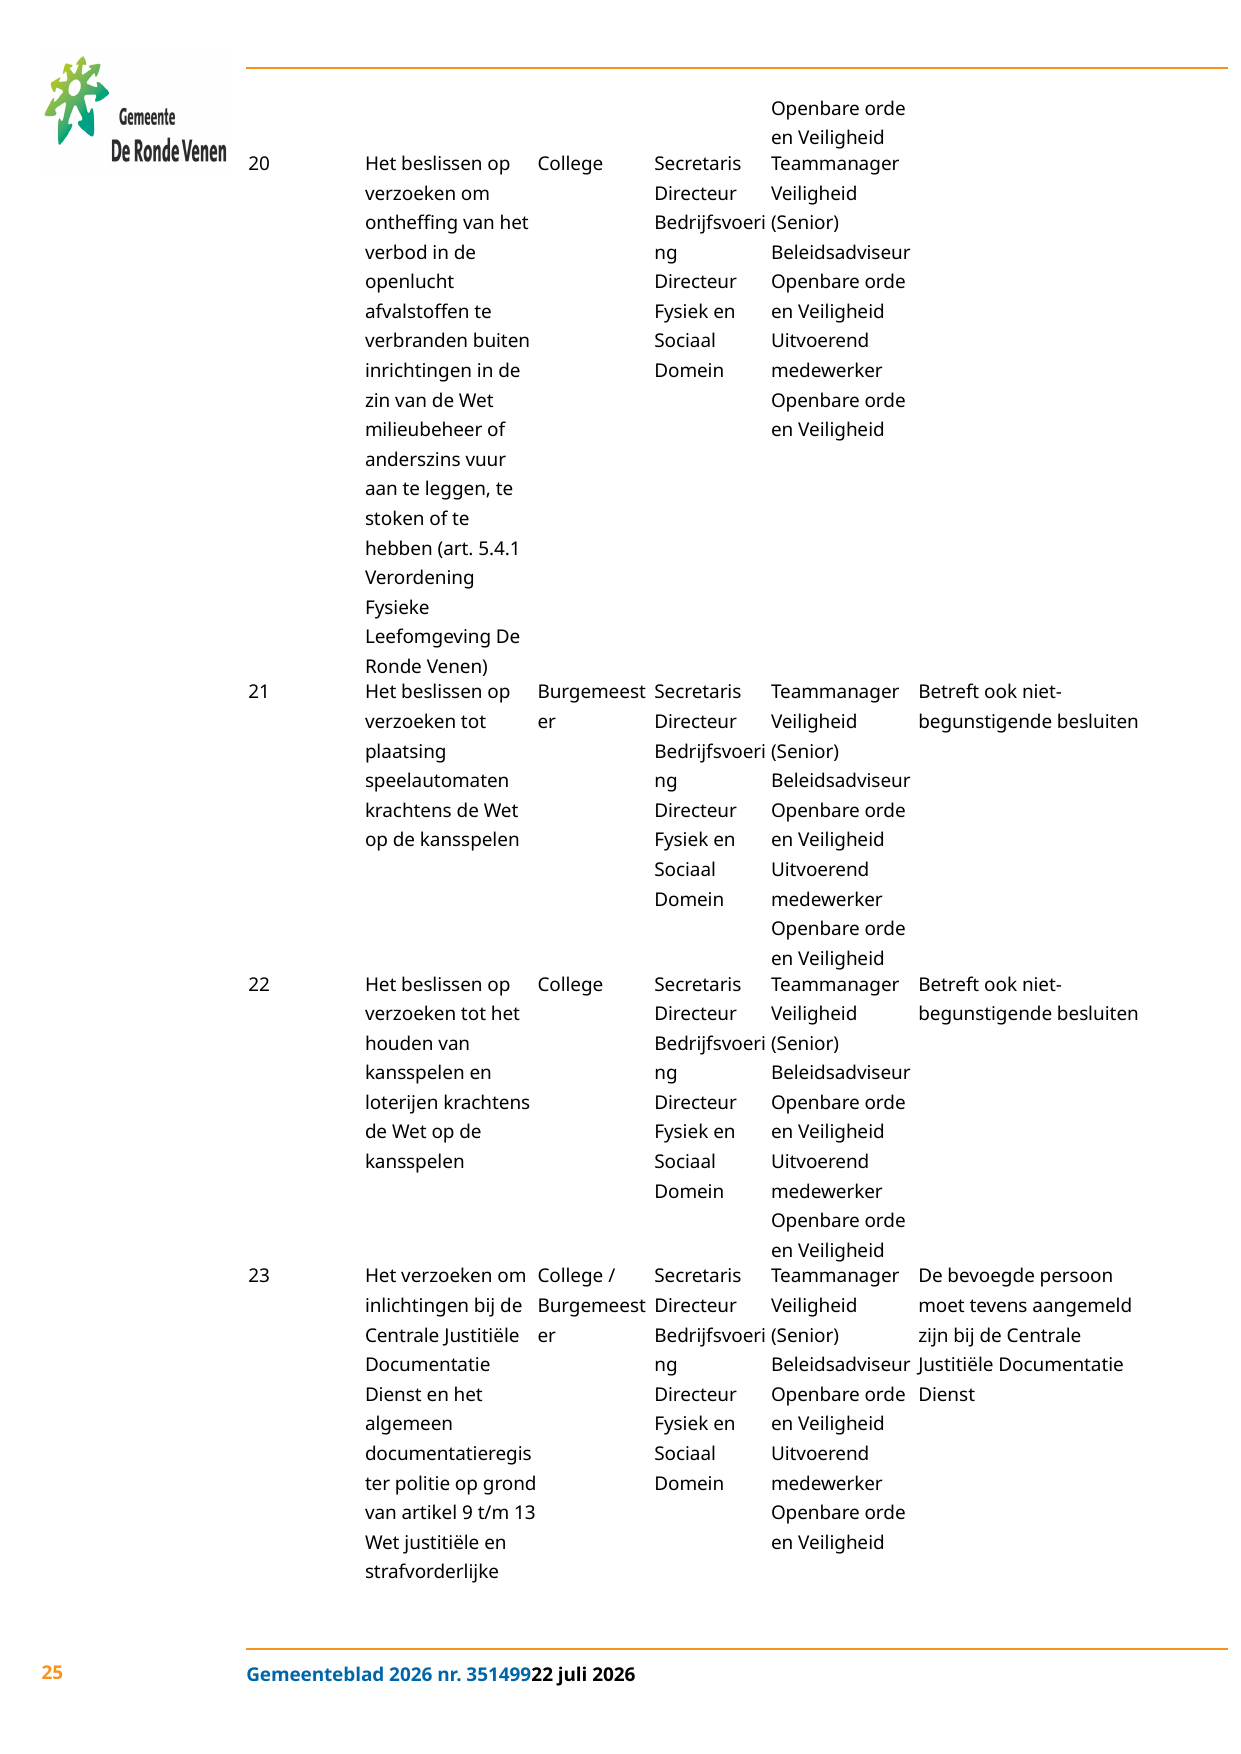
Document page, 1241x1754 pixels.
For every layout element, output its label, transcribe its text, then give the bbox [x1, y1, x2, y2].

table_cell College / Burgemeester [537, 1263, 654, 1584]
table_cell Burgemeester [537, 679, 654, 971]
table_cell [918, 150, 1152, 679]
table_cell 22 [248, 971, 365, 1263]
table_cell [248, 95, 365, 150]
table_cell College [537, 971, 654, 1263]
table_cell 21 [248, 679, 365, 971]
table_cell Teammanager Veiligheid (Senior) Beleidsadviseur Openbare orde en Veiligheid Uitvoerend medewerker Openbare orde en Veiligheid [771, 1263, 918, 1584]
table_cell [654, 95, 771, 150]
table_cell Teammanager Veiligheid (Senior) Beleidsadviseur Openbare orde en Veiligheid Uitvoerend medewerker Openbare orde en Veiligheid [771, 150, 918, 679]
table_cell [537, 95, 654, 150]
table_cell Het beslissen op verzoeken tot plaatsing speelautomaten krachtens de Wet op de kansspelen [365, 679, 537, 971]
table_cell Het verzoeken om inlichtingen bij de Centrale Justitiële Documentatie Dienst en het algemeen documentatieregister politie op grond van artikel 9 t/m 13 Wet justitiële en strafvorderlijke [365, 1263, 537, 1584]
table_cell Betreft ook niet-begunstigende besluiten [918, 679, 1152, 971]
table_cell Betreft ook niet-begunstigende besluiten [918, 971, 1152, 1263]
table_cell Openbare orde en Veiligheid [771, 95, 918, 150]
table_cell Teammanager Veiligheid (Senior) Beleidsadviseur Openbare orde en Veiligheid Uitvoerend medewerker Openbare orde en Veiligheid [771, 971, 918, 1263]
table_cell 20 [248, 150, 365, 679]
table_cell Het beslissen op verzoeken om ontheffing van het verbod in de openlucht afvalstoffen te verbranden buiten inrichtingen in de zin van de Wet milieubeheer of anderszins vuur aan te leggen, te stoken of te hebben (art. 5.4.1 Verordening Fysieke Leefomgeving De Ronde Venen) [365, 150, 537, 679]
picture [41, 47, 231, 172]
table_cell De bevoegde persoon moet tevens aangemeld zijn bij de Centrale Justitiële Documentatie Dienst [918, 1263, 1152, 1584]
table_cell Teammanager Veiligheid (Senior) Beleidsadviseur Openbare orde en Veiligheid Uitvoerend medewerker Openbare orde en Veiligheid [771, 679, 918, 971]
table_cell Secretaris Directeur Bedrijfsvoering Directeur Fysiek en Sociaal Domein [654, 150, 771, 679]
table_cell Secretaris Directeur Bedrijfsvoering Directeur Fysiek en Sociaal Domein [654, 1263, 771, 1584]
table_cell Secretaris Directeur Bedrijfsvoering Directeur Fysiek en Sociaal Domein [654, 971, 771, 1263]
table_cell Het beslissen op verzoeken tot het houden van kansspelen en loterijen krachtens de Wet op de kansspelen [365, 971, 537, 1263]
table_cell [365, 95, 537, 150]
table_cell [918, 95, 1152, 150]
table_cell Secretaris Directeur Bedrijfsvoering Directeur Fysiek en Sociaal Domein [654, 679, 771, 971]
table_cell College [537, 150, 654, 679]
table_cell 23 [248, 1263, 365, 1584]
